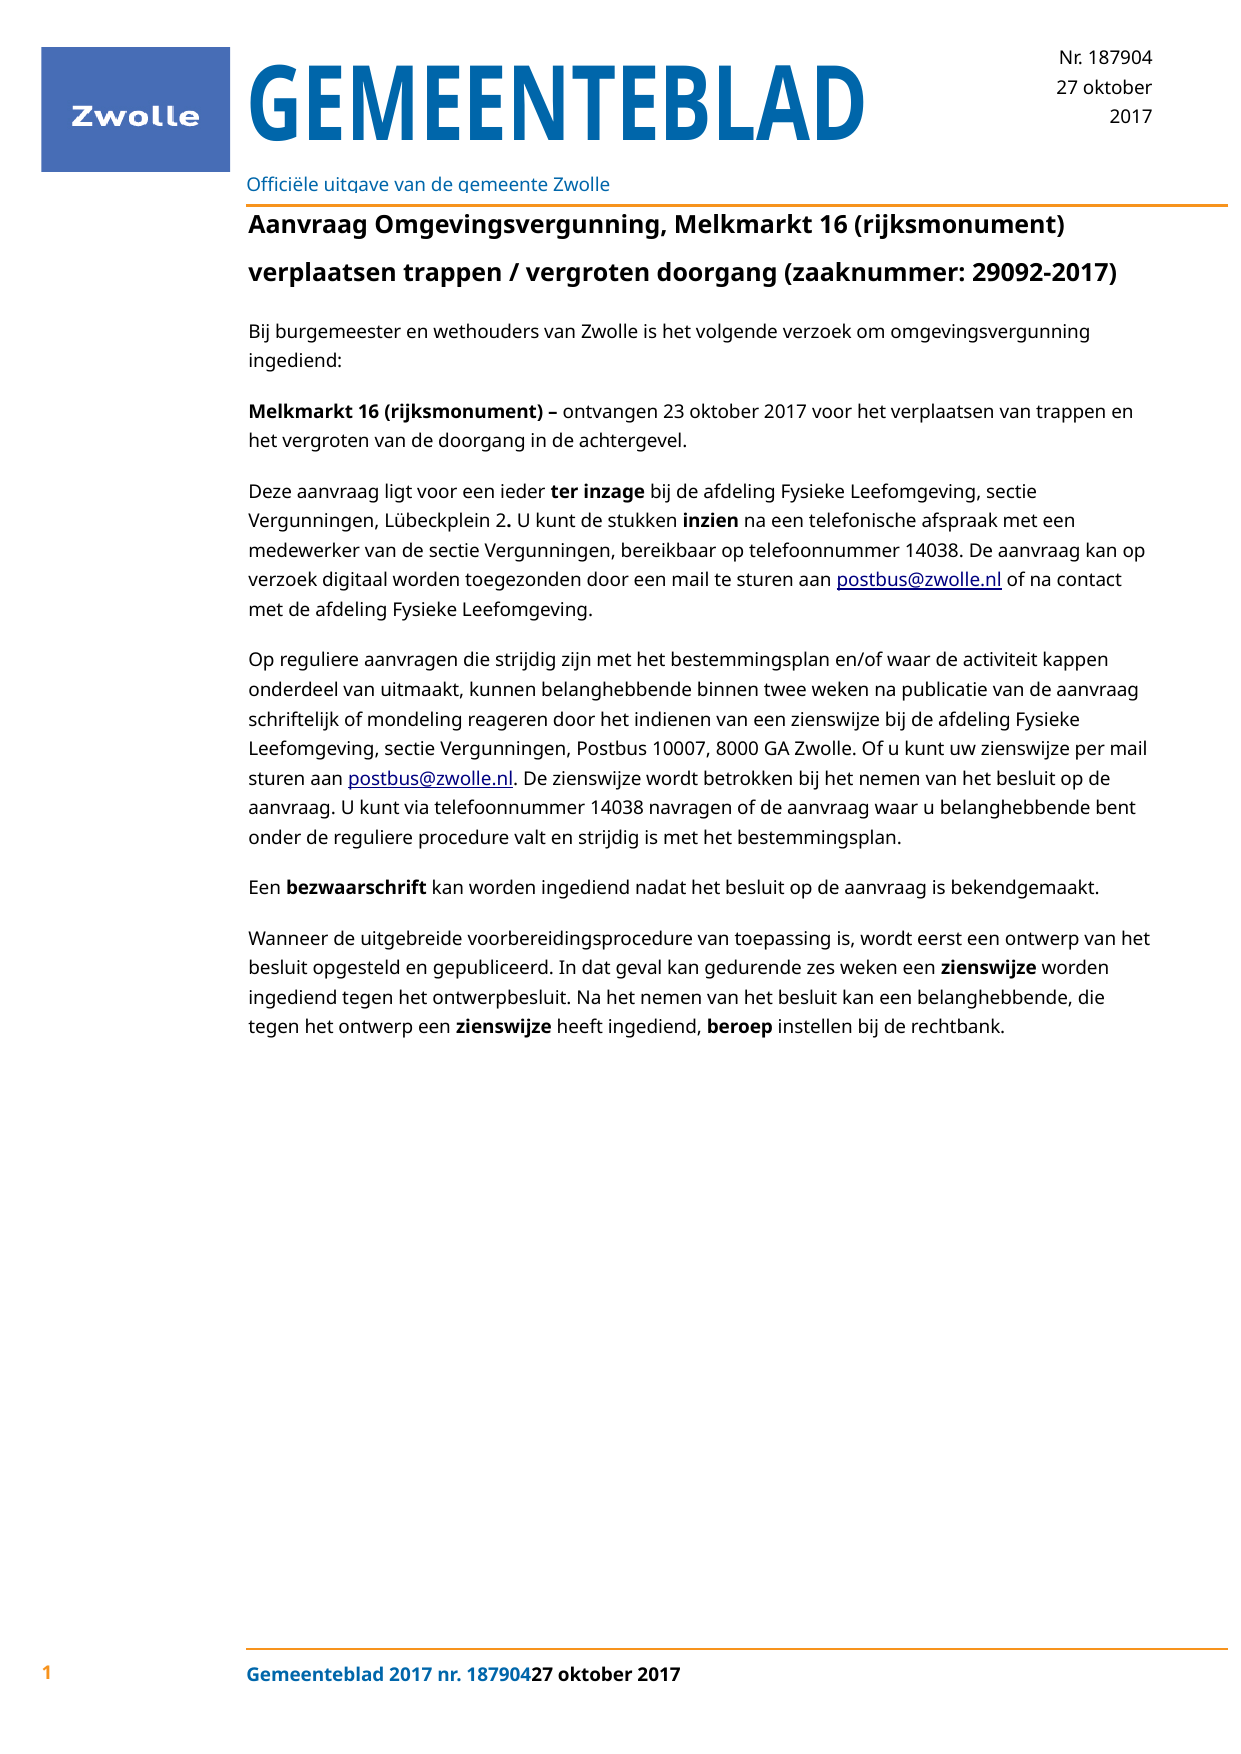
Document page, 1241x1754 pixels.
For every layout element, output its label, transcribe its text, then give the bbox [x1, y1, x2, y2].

text Wanneer de uitgebreide voorbereidingsprocedure van toepassing is, wordt eerst een ontwerp van het besluit opgesteld en gepubliceerd. In dat geval kan gedurende zes weken een zienswijze worden ingediend tegen het ontwerpbesluit. Na het nemen van het besluit kan een belanghebbende, die tegen het ontwerp een zienswijze heeft ingediend, beroep instellen bij de rechtbank. [248, 925, 1152, 1039]
text Melkmarkt 16 (rijksmonument) – ontvangen 23 oktober 2017 voor het verplaatsen van trappen en het vergroten van de doorgang in de achtergevel. [248, 398, 1152, 453]
picture [41, 47, 231, 172]
text Aanvraag Omgevingsvergunning, Melkmarkt 16 (rijksmonument) verplaatsen trappen / vergroten doorgang (zaaknummer: 29092-2017) [248, 207, 1152, 288]
text Deze aanvraag ligt voor een ieder ter inzage bij de afdeling Fysieke Leefomgeving, sectie Vergunningen, Lübeckplein 2. U kunt de stukken inzien na een telefonische afspraak met een medewerker van de sectie Vergunningen, bereikbaar op telefoonnummer 14038. De aanvraag kan op verzoek digitaal worden toegezonden door een mail te sturen aan postbus@zwolle.nl of na contact met de afdeling Fysieke Leefomgeving. [248, 478, 1152, 622]
text Een bezwaarschrift kan worden ingediend nadat het besluit op de aanvraag is bekendgemaakt. [248, 874, 1152, 900]
text Op reguliere aanvragen die strijdig zijn met het bestemmingsplan en/of waar de activiteit kappen onderdeel van uitmaakt, kunnen belanghebbende binnen twee weken na publicatie van de aanvraag schriftelijk of mondeling reageren door het indienen van een zienswijze bij de afdeling Fysieke Leefomgeving, sectie Vergunningen, Postbus 10007, 8000 GA Zwolle. Of u kunt uw zienswijze per mail sturen aan postbus@zwolle.nl. De zienswijze wordt betrokken bij het nemen van het besluit op de aanvraag. U kunt via telefoonnummer 14038 navragen of de aanvraag waar u belanghebbende bent onder de reguliere procedure valt en strijdig is met het bestemmingsplan. [248, 647, 1152, 850]
text Bij burgemeester en wethouders van Zwolle is het volgende verzoek om omgevingsvergunning ingediend: [248, 318, 1152, 373]
